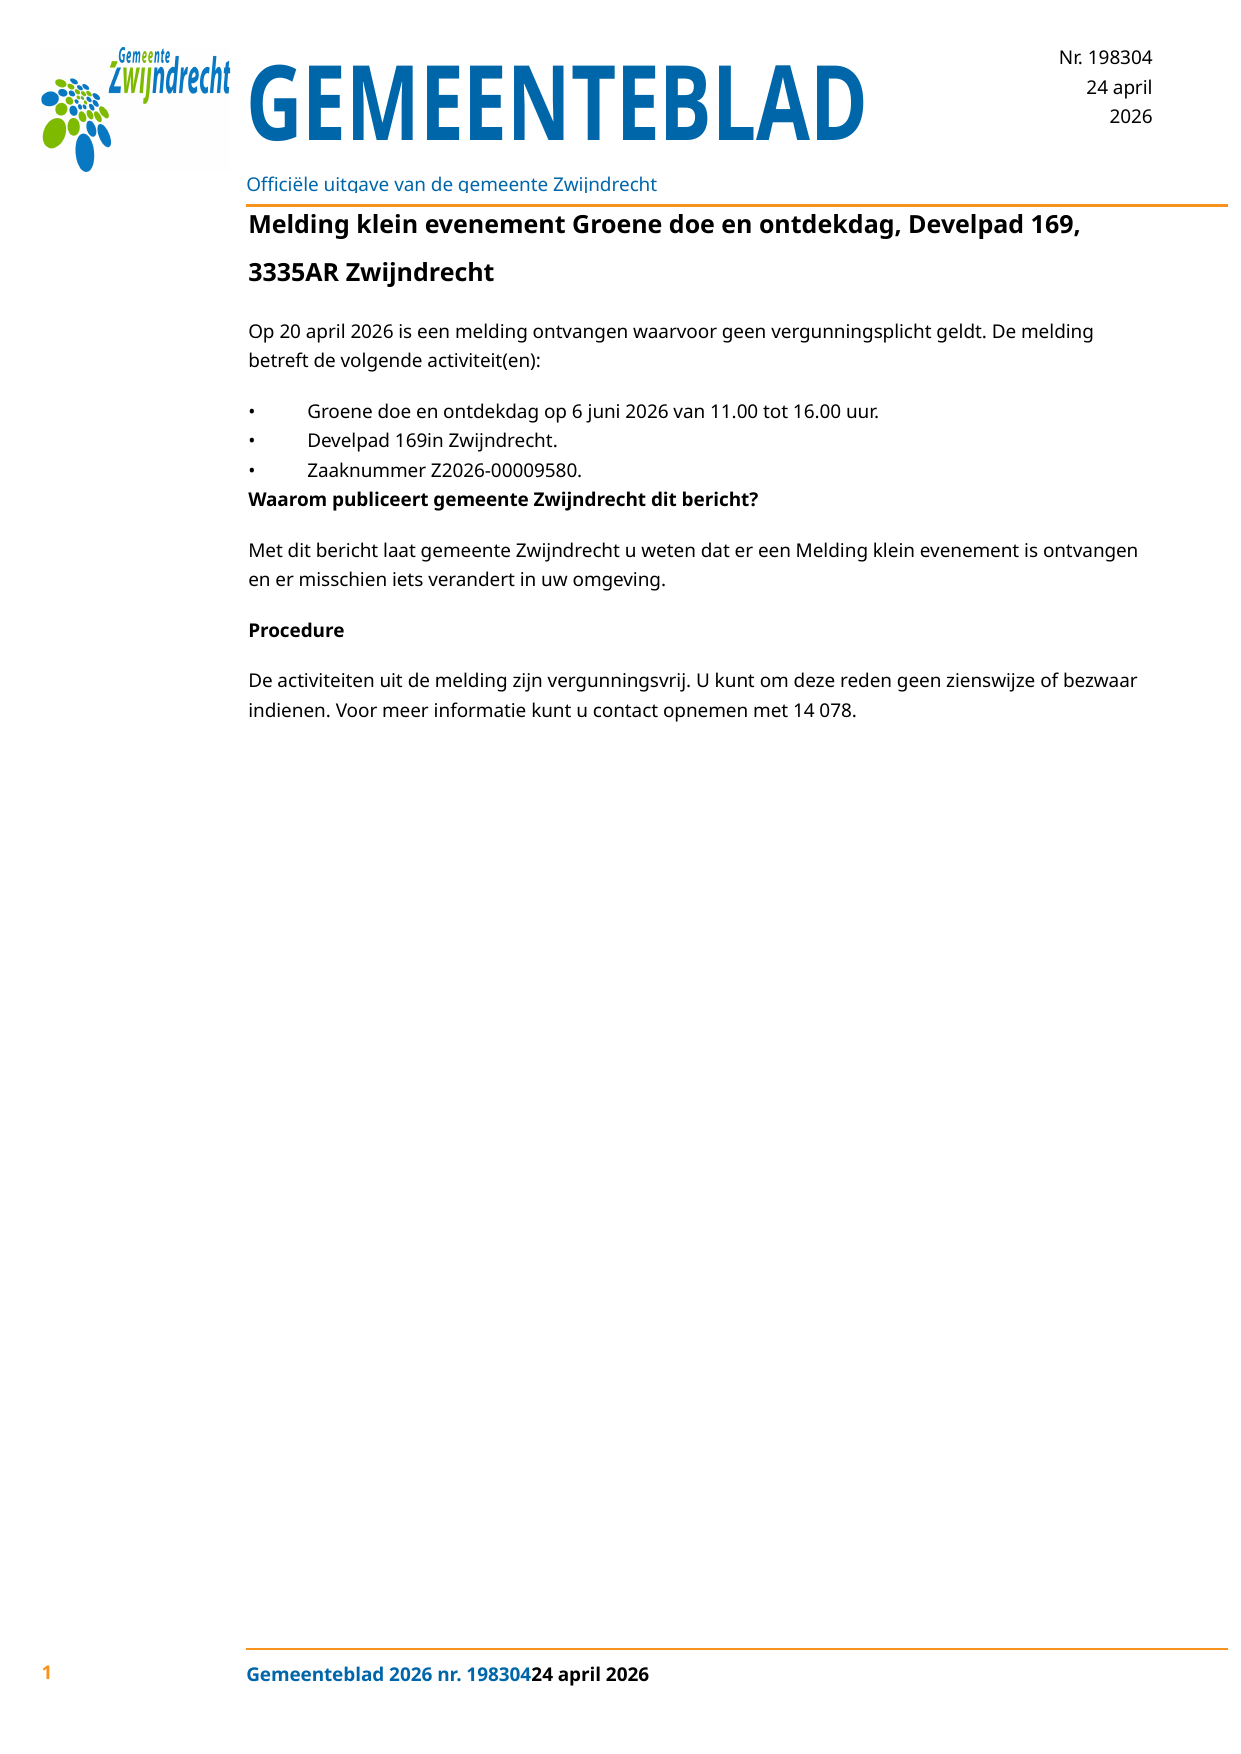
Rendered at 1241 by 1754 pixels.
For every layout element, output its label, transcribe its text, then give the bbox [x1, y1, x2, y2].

text De activiteiten uit de melding zijn vergunningsvrij. U kunt om deze reden geen zienswijze of bezwaar indienen. Voor meer informatie kunt u contact opnemen met 14 078. [248, 667, 1152, 723]
list Groene doe en ontdekdag op 6 juni 2026 van 11.00 tot 16.00 uur. [248, 398, 1152, 424]
text Op 20 april 2026 is een melding ontvangen waarvoor geen vergunningsplicht geldt. De melding betreft de volgende activiteit(en): [248, 318, 1152, 373]
list Develpad 169in Zwijndrecht. [248, 427, 1152, 453]
text Melding klein evenement Groene doe en ontdekdag, Develpad 169, 3335AR Zwijndrecht [248, 207, 1152, 288]
text Procedure [248, 617, 1152, 643]
list Zaaknummer Z2026-00009580. [248, 457, 1152, 483]
picture [41, 47, 231, 172]
text Waarom publiceert gemeente Zwijndrecht dit bericht? [248, 487, 1152, 512]
text Met dit bericht laat gemeente Zwijndrecht u weten dat er een Melding klein evenement is ontvangen en er misschien iets verandert in uw omgeving. [248, 537, 1152, 592]
